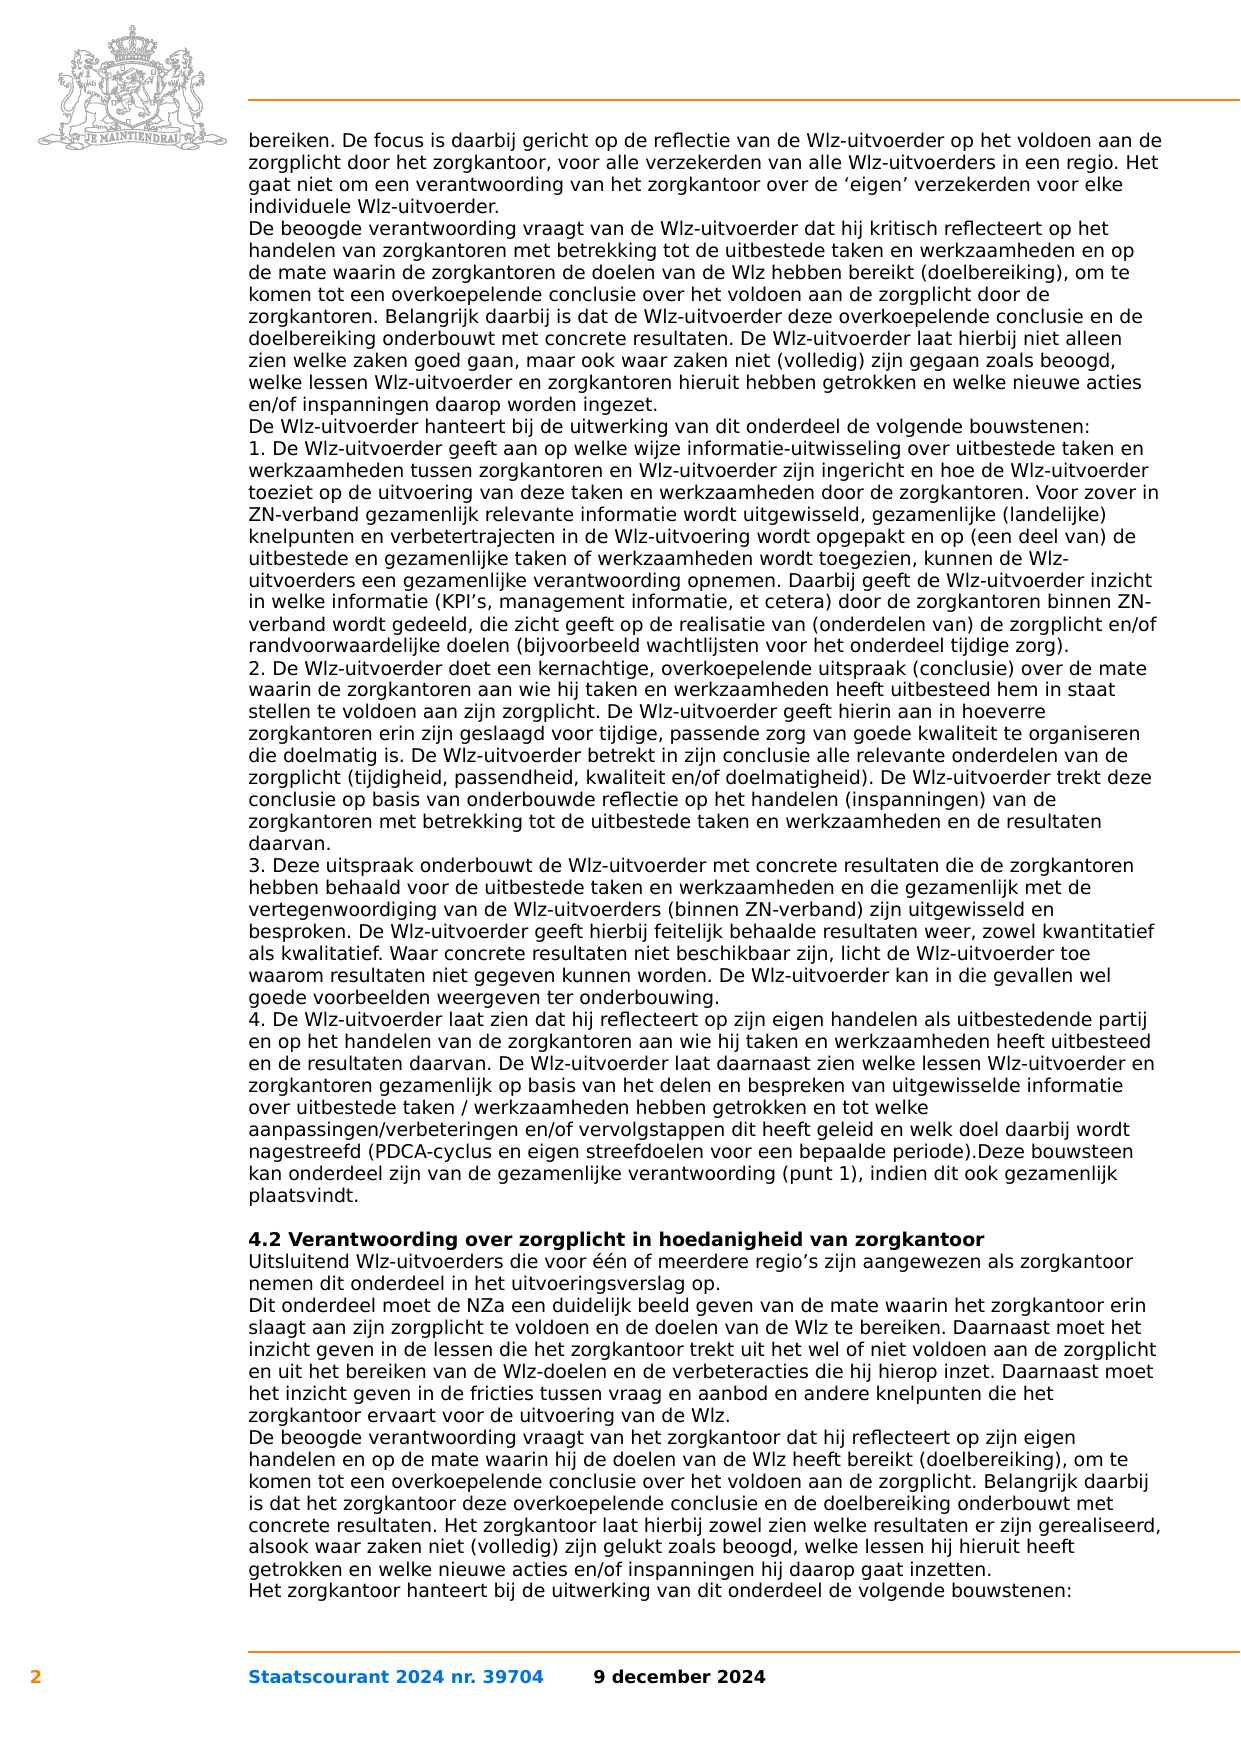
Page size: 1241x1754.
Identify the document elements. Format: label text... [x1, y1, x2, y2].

text 1. De Wlz-uitvoerder geeft aan op welke wijze informatie-uitwisseling over uitbestede taken en werkzaamheden tussen zorgkantoren en Wlz-uitvoerder zijn ingericht en hoe de Wlz-uitvoerder toeziet op de uitvoering van deze taken en werkzaamheden door de zorgkantoren. Voor zover in ZN-verband gezamenlijk relevante informatie wordt uitgewisseld, gezamenlijke (landelijke) knelpunten en verbetertrajecten in de Wlz-uitvoering wordt opgepakt en op (een deel van) de uitbestede en gezamenlijke taken of werkzaamheden wordt toegezien, kunnen de Wlz-uitvoerders een gezamenlijke verantwoording opnemen. Daarbij geeft de Wlz-uitvoerder inzicht in welke informatie (KPI’s, management informatie, et cetera) door de zorgkantoren binnen ZN-verband wordt gedeeld, die zicht geeft op de realisatie van (onderdelen van) de zorgplicht en/of randvoorwaardelijke doelen (bijvoorbeeld wachtlijsten voor het onderdeel tijdige zorg). [248, 438, 1163, 657]
text bereiken. De focus is daarbij gericht op de reflectie van de Wlz-uitvoerder op het voldoen aan de zorgplicht door het zorgkantoor, voor alle verzekerden van alle Wlz-uitvoerders in een regio. Het gaat niet om een verantwoording van het zorgkantoor over de ‘eigen’ verzekerden voor elke individuele Wlz-uitvoerder. [248, 130, 1163, 218]
text Het zorgkantoor hanteert bij de uitwerking van dit onderdeel de volgende bouwstenen: [248, 1580, 1163, 1602]
text Dit onderdeel moet de NZa een duidelijk beeld geven van de mate waarin het zorgkantoor erin slaagt aan zijn zorgplicht te voldoen en de doelen van de Wlz te bereiken. Daarnaast moet het inzicht geven in de lessen die het zorgkantoor trekt uit het wel of niet voldoen aan de zorgplicht en uit het bereiken van de Wlz-doelen en de verbeteracties die hij hierop inzet. Daarnaast moet het inzicht geven in de fricties tussen vraag en aanbod en andere knelpunten die het zorgkantoor ervaart voor de uitvoering van de Wlz. [248, 1295, 1163, 1427]
text 3. Deze uitspraak onderbouwt de Wlz-uitvoerder met concrete resultaten die de zorgkantoren hebben behaald voor de uitbestede taken en werkzaamheden en die gezamenlijk met de vertegenwoordiging van de Wlz-uitvoerders (binnen ZN-verband) zijn uitgewisseld en besproken. De Wlz-uitvoerder geeft hierbij feitelijk behaalde resultaten weer, zowel kwantitatief als kwalitatief. Waar concrete resultaten niet beschikbaar zijn, licht de Wlz-uitvoerder toe waarom resultaten niet gegeven kunnen worden. De Wlz-uitvoerder kan in die gevallen wel goede voorbeelden weergeven ter onderbouwing. [248, 855, 1163, 1009]
text De beoogde verantwoording vraagt van het zorgkantoor dat hij reflecteert op zijn eigen handelen en op de mate waarin hij de doelen van de Wlz heeft bereikt (doelbereiking), om te komen tot een overkoepelende conclusie over het voldoen aan de zorgplicht. Belangrijk daarbij is dat het zorgkantoor deze overkoepelende conclusie en de doelbereiking onderbouwt met concrete resultaten. Het zorgkantoor laat hierbij zowel zien welke resultaten er zijn gerealiseerd, alsook waar zaken niet (volledig) zijn gelukt zoals beoogd, welke lessen hij hieruit heeft getrokken en welke nieuwe acties en/of inspanningen hij daarop gaat inzetten. [248, 1427, 1163, 1580]
text De Wlz-uitvoerder hanteert bij de uitwerking van dit onderdeel de volgende bouwstenen: [248, 416, 1163, 438]
picture [38, 25, 227, 150]
subtitle 4.2 Verantwoording over zorgplicht in hoedanigheid van zorgkantoor [248, 1229, 1163, 1251]
text 2. De Wlz-uitvoerder doet een kernachtige, overkoepelende uitspraak (conclusie) over de mate waarin de zorgkantoren aan wie hij taken en werkzaamheden heeft uitbesteed hem in staat stellen te voldoen aan zijn zorgplicht. De Wlz-uitvoerder geeft hierin aan in hoeverre zorgkantoren erin zijn geslaagd voor tijdige, passende zorg van goede kwaliteit te organiseren die doelmatig is. De Wlz-uitvoerder betrekt in zijn conclusie alle relevante onderdelen van de zorgplicht (tijdigheid, passendheid, kwaliteit en/of doelmatigheid). De Wlz-uitvoerder trekt deze conclusie op basis van onderbouwde reflectie op het handelen (inspanningen) van de zorgkantoren met betrekking tot de uitbestede taken en werkzaamheden en de resultaten daarvan. [248, 657, 1163, 855]
text 4. De Wlz-uitvoerder laat zien dat hij reflecteert op zijn eigen handelen als uitbestedende partij en op het handelen van de zorgkantoren aan wie hij taken en werkzaamheden heeft uitbesteed en de resultaten daarvan. De Wlz-uitvoerder laat daarnaast zien welke lessen Wlz-uitvoerder en zorgkantoren gezamenlijk op basis van het delen en bespreken van uitgewisselde informatie over uitbestede taken / werkzaamheden hebben getrokken en tot welke aanpassingen/verbeteringen en/of vervolgstappen dit heeft geleid en welk doel daarbij wordt nagestreefd (PDCA-cyclus en eigen streefdoelen voor een bepaalde periode).Deze bouwsteen kan onderdeel zijn van de gezamenlijke verantwoording (punt 1), indien dit ook gezamenlijk plaatsvindt. [248, 1009, 1163, 1207]
text De beoogde verantwoording vraagt van de Wlz-uitvoerder dat hij kritisch reflecteert op het handelen van zorgkantoren met betrekking tot de uitbestede taken en werkzaamheden en op de mate waarin de zorgkantoren de doelen van de Wlz hebben bereikt (doelbereiking), om te komen tot een overkoepelende conclusie over het voldoen aan de zorgplicht door de zorgkantoren. Belangrijk daarbij is dat de Wlz-uitvoerder deze overkoepelende conclusie en de doelbereiking onderbouwt met concrete resultaten. De Wlz-uitvoerder laat hierbij niet alleen zien welke zaken goed gaan, maar ook waar zaken niet (volledig) zijn gegaan zoals beoogd, welke lessen Wlz-uitvoerder en zorgkantoren hieruit hebben getrokken en welke nieuwe acties en/of inspanningen daarop worden ingezet. [248, 218, 1163, 416]
text Uitsluitend Wlz-uitvoerders die voor één of meerdere regio’s zijn aangewezen als zorgkantoor nemen dit onderdeel in het uitvoeringsverslag op. [248, 1251, 1163, 1295]
